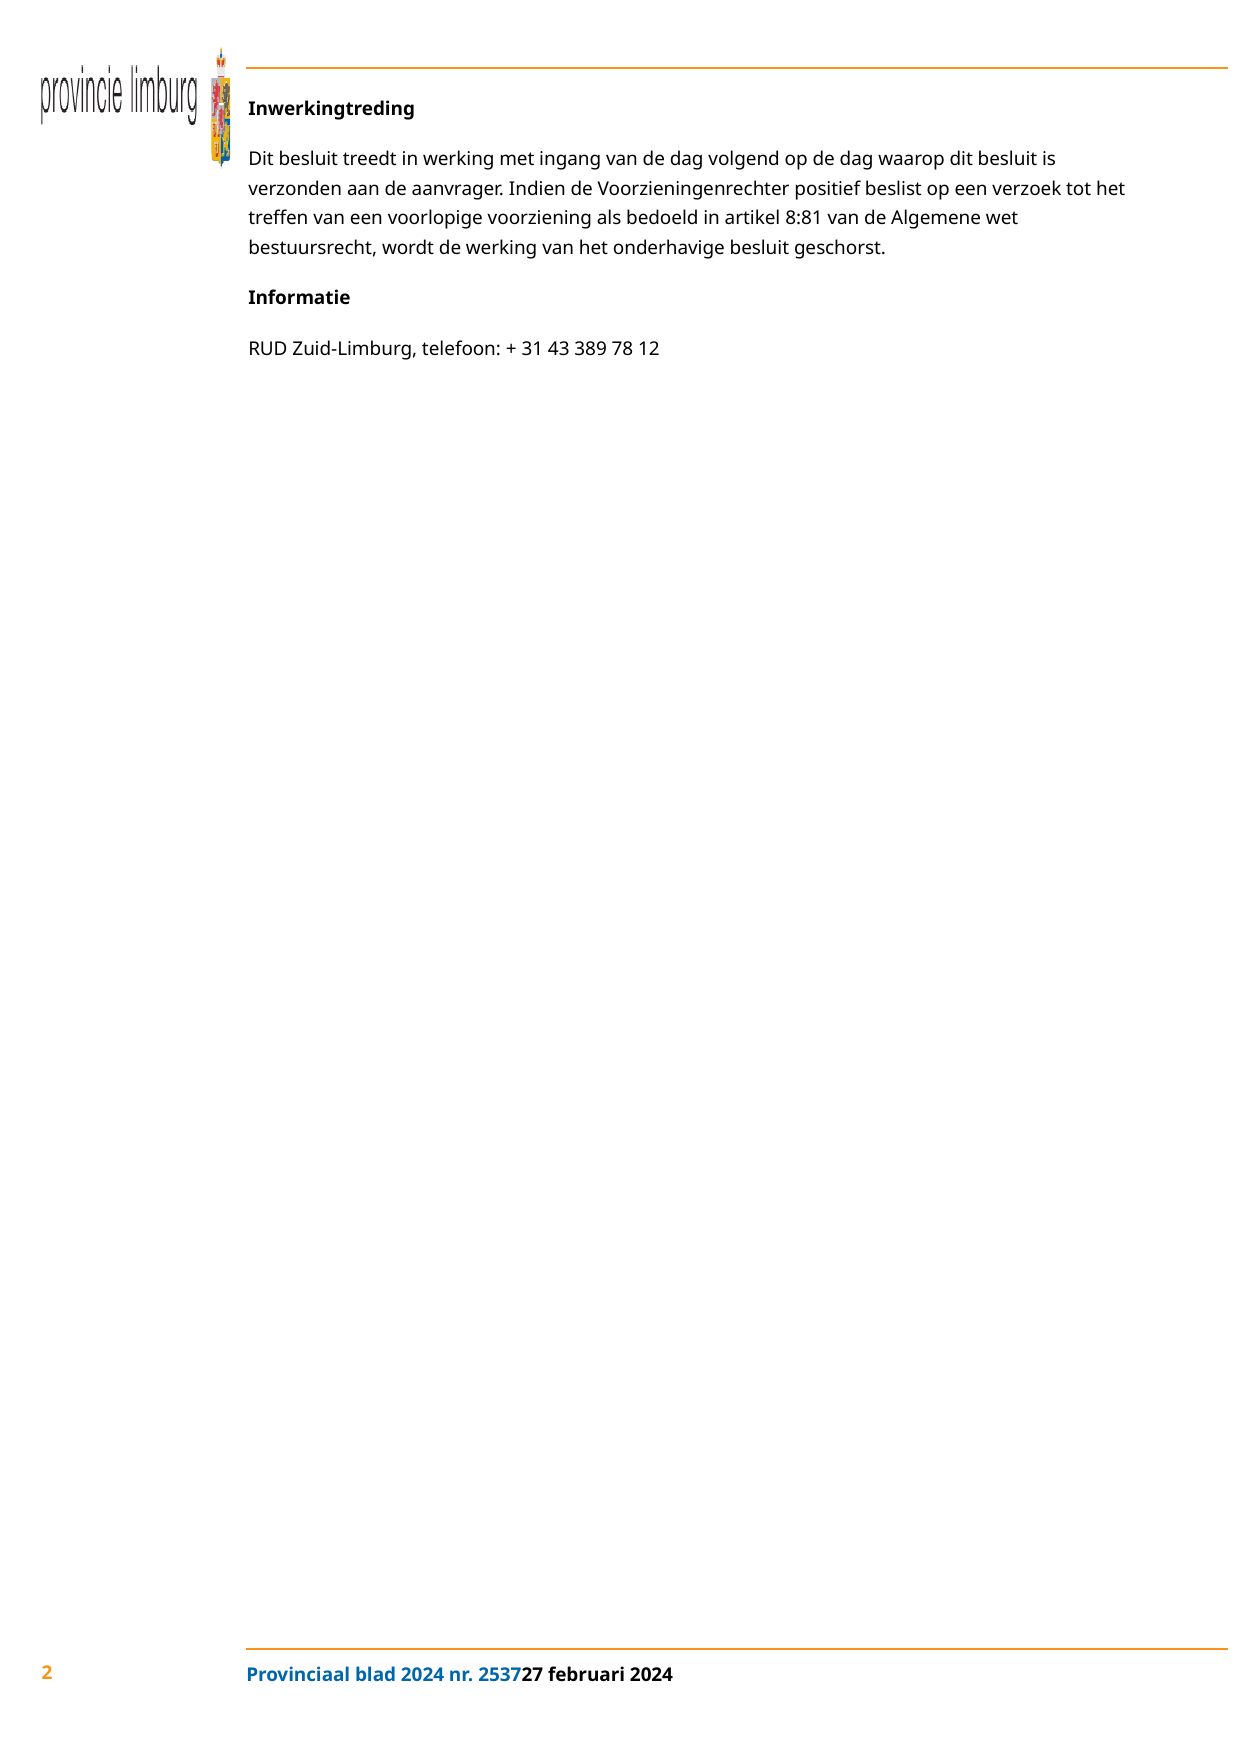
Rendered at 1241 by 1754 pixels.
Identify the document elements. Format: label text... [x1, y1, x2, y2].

text Dit besluit treedt in werking met ingang van de dag volgend op de dag waarop dit besluit is verzonden aan de aanvrager. Indien de Voorzieningenrechter positief beslist op een verzoek tot het treffen van een voorlopige voorziening als bedoeld in artikel 8:81 van de Algemene wet bestuursrecht, wordt de werking van het onderhavige besluit geschorst. [248, 145, 1152, 260]
text Informatie [248, 284, 1152, 310]
text RUD Zuid-Limburg, telefoon: + 31 43 389 78 12 [248, 335, 1152, 361]
text Inwerkingtreding [248, 95, 1152, 121]
picture [41, 47, 231, 172]
